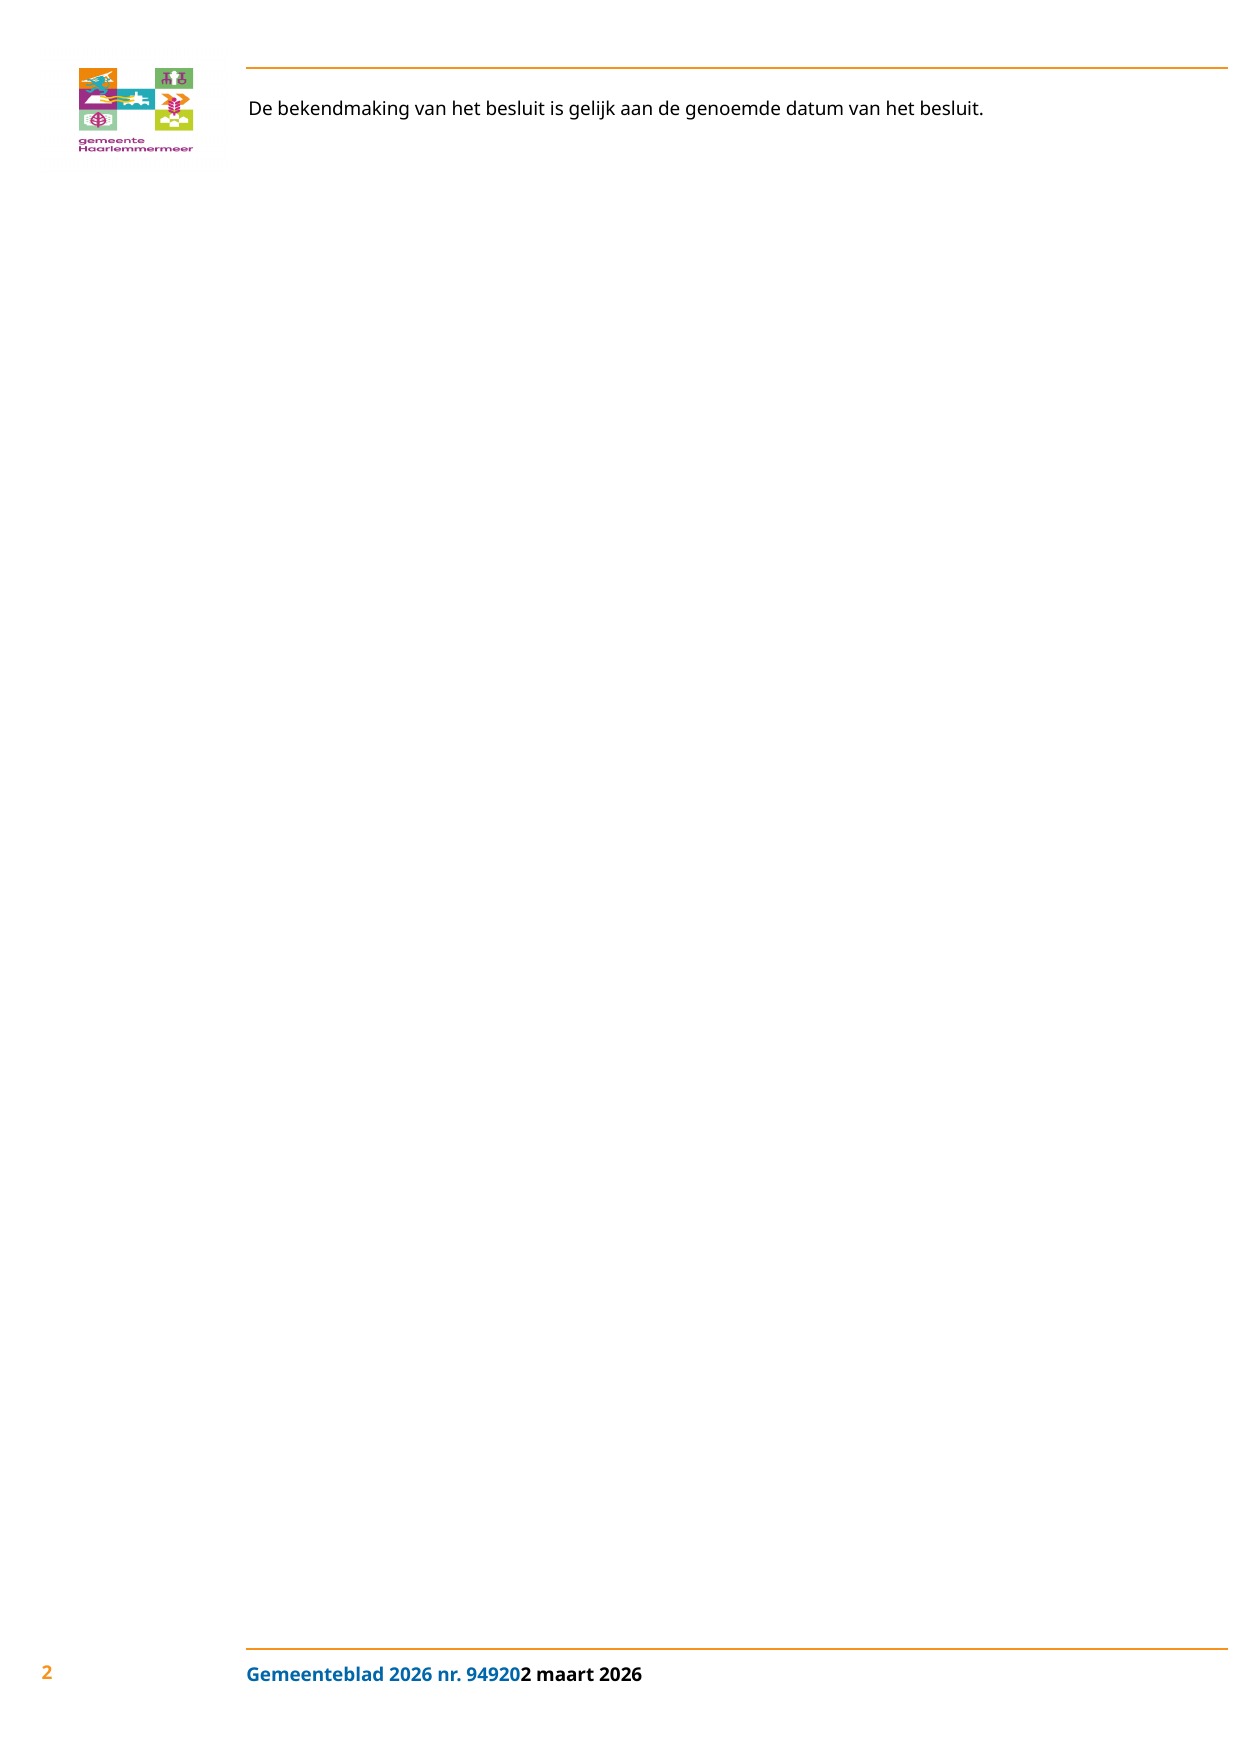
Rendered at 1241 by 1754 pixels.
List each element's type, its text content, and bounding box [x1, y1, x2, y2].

text De bekendmaking van het besluit is gelijk aan de genoemde datum van het besluit. [248, 95, 1152, 121]
picture [41, 47, 231, 172]
